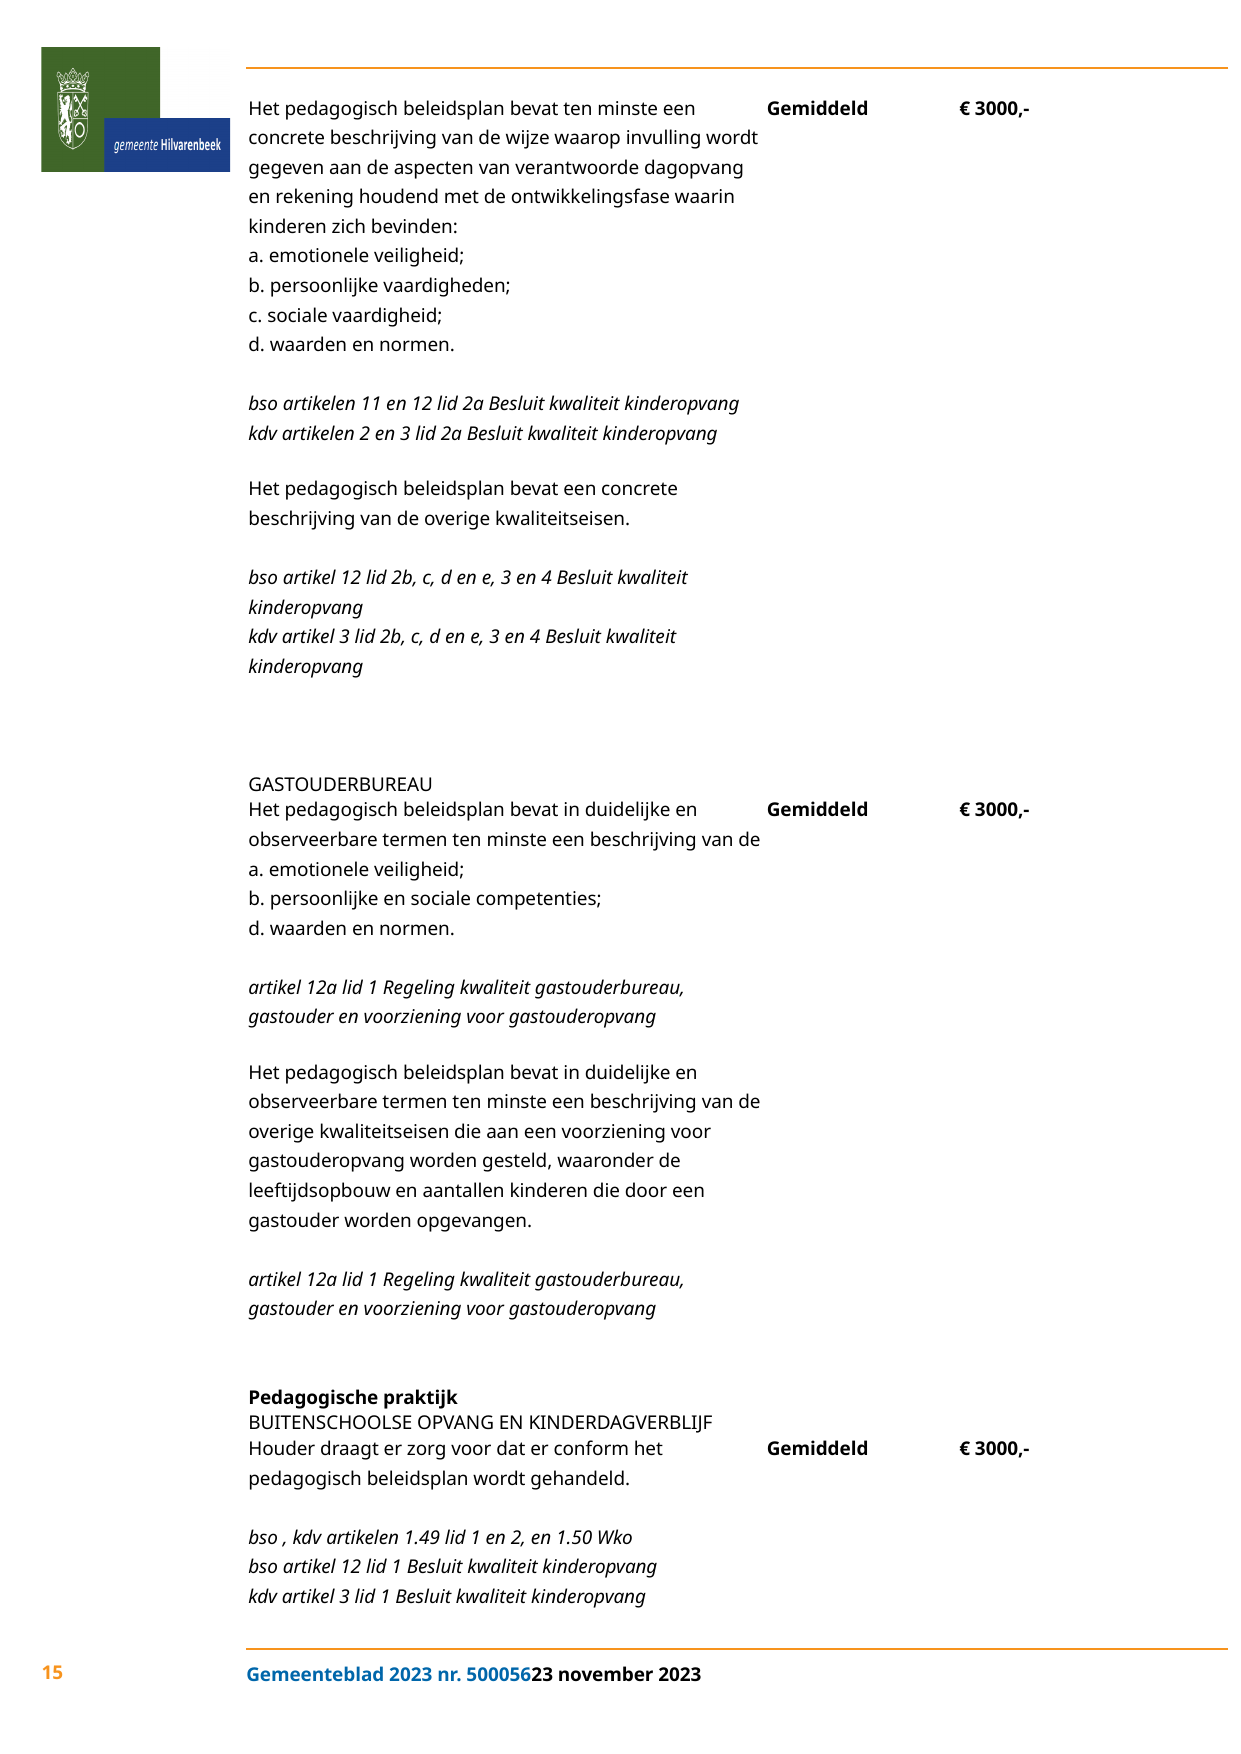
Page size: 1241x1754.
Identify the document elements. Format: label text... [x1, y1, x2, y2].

table_cell Houder draagt er zorg voor dat er conform het pedagogisch beleidsplan wordt gehandeld. bso , kdv artikelen 1.49 lid 1 en 2, en 1.50 Wko bso artikel 12 lid 1 Besluit kwaliteit kinderopvang kdv artikel 3 lid 1 Besluit kwaliteit kinderopvang [248, 1435, 767, 1609]
table_cell € 3000,- [959, 797, 1152, 1059]
table_cell Gemiddeld [767, 95, 959, 476]
picture [41, 47, 231, 172]
table_cell [959, 476, 1152, 708]
table_cell Gemiddeld [767, 1435, 959, 1609]
table_cell [767, 1059, 959, 1351]
table_cell Het pedagogisch beleidsplan bevat ten minste een concrete beschrijving van de wijze waarop invulling wordt gegeven aan de aspecten van verantwoorde dagopvang en rekening houdend met de ontwikkelingsfase waarin kinderen zich bevinden: a. emotionele veiligheid; b. persoonlijke vaardigheden; c. sociale vaardigheid; d. waarden en normen. bso artikelen 11 en 12 lid 2a Besluit kwaliteit kinderopvang kdv artikelen 2 en 3 lid 2a Besluit kwaliteit kinderopvang [248, 95, 767, 476]
table_header GASTOUDERBUREAU [248, 771, 1152, 797]
table_cell € 3000,- [959, 95, 1152, 476]
table_cell BUITENSCHOOLSE OPVANG EN KINDERDAGVERBLIJF [248, 1410, 1152, 1435]
table_header Pedagogische praktijk [248, 1384, 1152, 1409]
table_cell € 3000,- [959, 1435, 1152, 1609]
table_cell Gemiddeld [767, 797, 959, 1059]
table_cell Het pedagogisch beleidsplan bevat een concrete beschrijving van de overige kwaliteitseisen. bso artikel 12 lid 2b, c, d en e, 3 en 4 Besluit kwaliteit kinderopvang kdv artikel 3 lid 2b, c, d en e, 3 en 4 Besluit kwaliteit kinderopvang [248, 476, 767, 708]
table_cell [959, 1059, 1152, 1351]
table_cell Het pedagogisch beleidsplan bevat in duidelijke en observeerbare termen ten minste een beschrijving van de a. emotionele veiligheid; b. persoonlijke en sociale competenties; d. waarden en normen. artikel 12a lid 1 Regeling kwaliteit gastouderbureau, gastouder en voorziening voor gastouderopvang [248, 797, 767, 1059]
table_cell [767, 476, 959, 708]
table_cell Het pedagogisch beleidsplan bevat in duidelijke en observeerbare termen ten minste een beschrijving van de overige kwaliteitseisen die aan een voorziening voor gastouderopvang worden gesteld, waaronder de leeftijdsopbouw en aantallen kinderen die door een gastouder worden opgevangen. artikel 12a lid 1 Regeling kwaliteit gastouderbureau, gastouder en voorziening voor gastouderopvang [248, 1059, 767, 1351]
